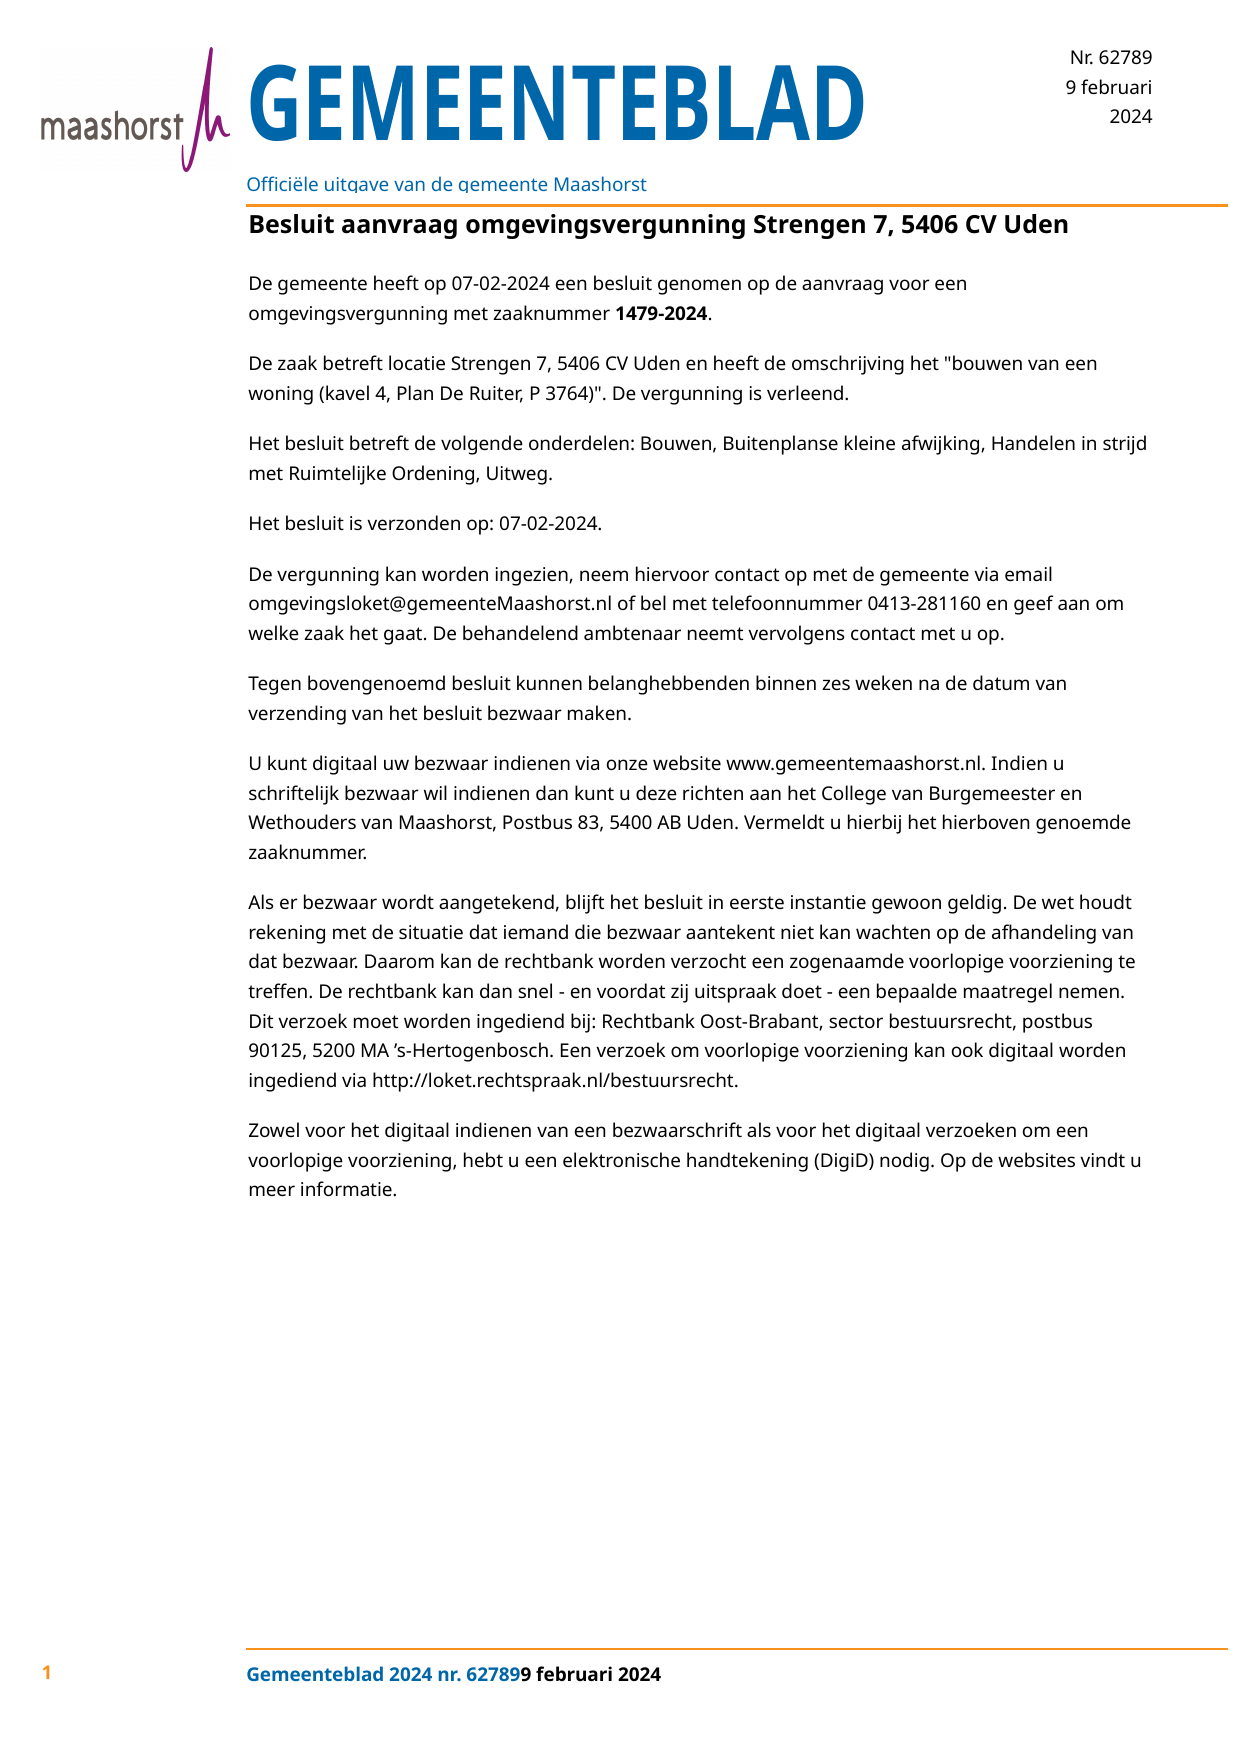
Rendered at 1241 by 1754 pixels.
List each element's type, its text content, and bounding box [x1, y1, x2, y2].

text De vergunning kan worden ingezien, neem hiervoor contact op met de gemeente via email omgevingsloket@gemeenteMaashorst.nl of bel met telefoonnummer 0413-281160 en geef aan om welke zaak het gaat. De behandelend ambtenaar neemt vervolgens contact met u op. [248, 561, 1152, 646]
text De zaak betreft locatie Strengen 7, 5406 CV Uden en heeft de omschrijving het "bouwen van een woning (kavel 4, Plan De Ruiter, P 3764)". De vergunning is verleend. [248, 350, 1152, 406]
text Het besluit betreft de volgende onderdelen: Bouwen, Buitenplanse kleine afwijking, Handelen in strijd met Ruimtelijke Ordening, Uitweg. [248, 430, 1152, 486]
text Als er bezwaar wordt aangetekend, blijft het besluit in eerste instantie gewoon geldig. De wet houdt rekening met de situatie dat iemand die bezwaar aantekent niet kan wachten op de afhandeling van dat bezwaar. Daarom kan de rechtbank worden verzocht een zogenaamde voorlopige voorziening te treffen. De rechtbank kan dan snel - en voordat zij uitspraak doet - een bepaalde maatregel nemen. Dit verzoek moet worden ingediend bij: Rechtbank Oost-Brabant, sector bestuursrecht, postbus 90125, 5200 MA ’s-Hertogenbosch. Een verzoek om voorlopige voorziening kan ook digitaal worden ingediend via http://loket.rechtspraak.nl/bestuursrecht. [248, 889, 1152, 1093]
text U kunt digitaal uw bezwaar indienen via onze website www.gemeentemaashorst.nl. Indien u schriftelijk bezwaar wil indienen dan kunt u deze richten aan het College van Burgemeester en Wethouders van Maashorst, Postbus 83, 5400 AB Uden. Vermeldt u hierbij het hierboven genoemde zaaknummer. [248, 750, 1152, 865]
text Zowel voor het digitaal indienen van een bezwaarschrift als voor het digitaal verzoeken om een voorlopige voorziening, hebt u een elektronische handtekening (DigiD) nodig. Op de websites vindt u meer informatie. [248, 1117, 1152, 1202]
text De gemeente heeft op 07-02-2024 een besluit genomen op de aanvraag voor een omgevingsvergunning met zaaknummer 1479-2024. [248, 270, 1152, 326]
text Besluit aanvraag omgevingsvergunning Strengen 7, 5406 CV Uden [248, 207, 1152, 241]
text Tegen bovengenoemd besluit kunnen belanghebbenden binnen zes weken na de datum van verzending van het besluit bezwaar maken. [248, 670, 1152, 726]
picture [41, 47, 231, 172]
text Het besluit is verzonden op: 07-02-2024. [248, 510, 1152, 536]
